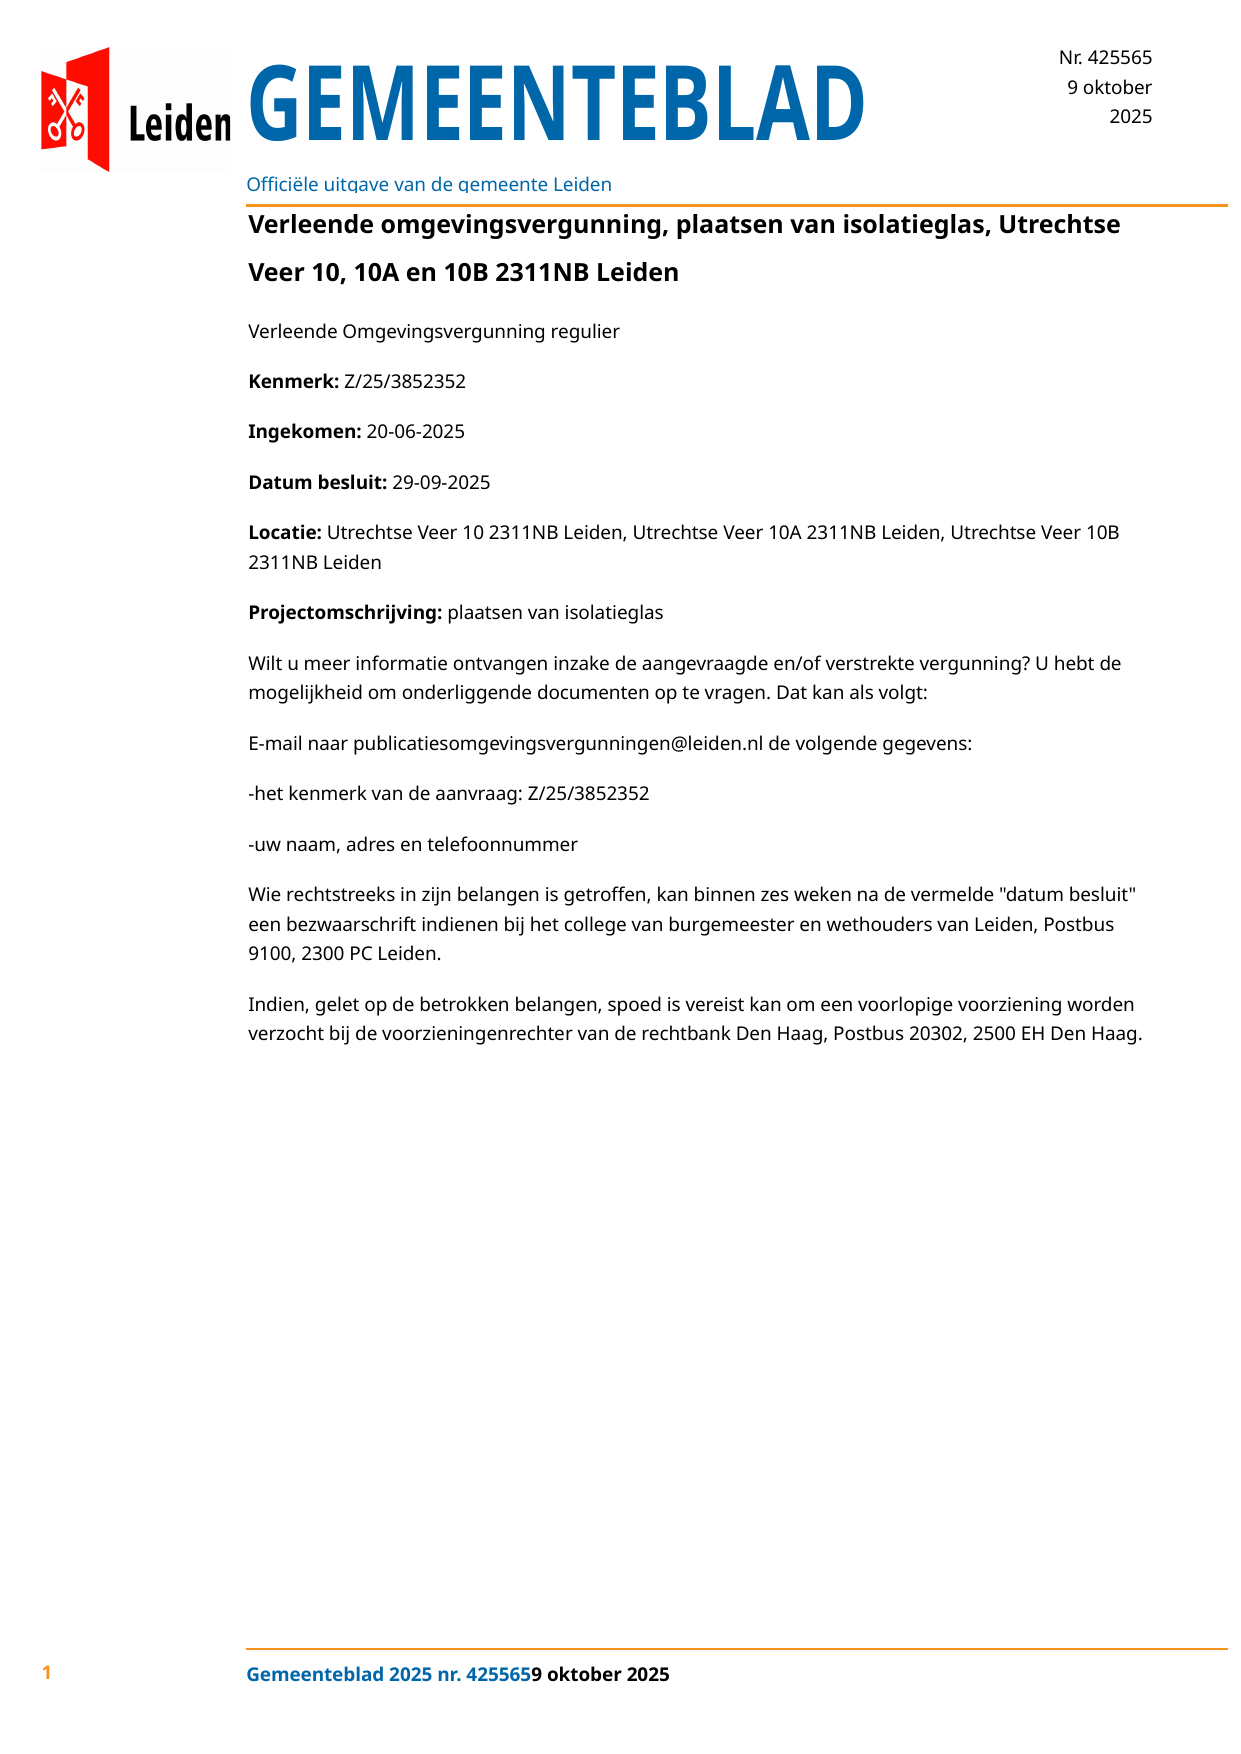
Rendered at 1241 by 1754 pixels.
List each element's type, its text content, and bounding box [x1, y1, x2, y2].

text Verleende Omgevingsvergunning regulier [248, 318, 1152, 344]
text Kenmerk: Z/25/3852352 [248, 368, 1152, 394]
text Ingekomen: 20-06-2025 [248, 419, 1152, 444]
text Wie rechtstreeks in zijn belangen is getroffen, kan binnen zes weken na de vermelde "datum besluit" een bezwaarschrift indienen bij het college van burgemeester en wethouders van Leiden, Postbus 9100, 2300 PC Leiden. [248, 881, 1152, 966]
text Locatie: Utrechtse Veer 10 2311NB Leiden, Utrechtse Veer 10A 2311NB Leiden, Utrechtse Veer 10B 2311NB Leiden [248, 519, 1152, 575]
text Projectomschrijving: plaatsen van isolatieglas [248, 599, 1152, 625]
text Wilt u meer informatie ontvangen inzake de aangevraagde en/of verstrekte vergunning? U hebt de mogelijkheid om onderliggende documenten op te vragen. Dat kan als volgt: [248, 650, 1152, 705]
text E-mail naar publicatiesomgevingsvergunningen@leiden.nl de volgende gegevens: [248, 730, 1152, 756]
text Indien, gelet op de betrokken belangen, spoed is vereist kan om een voorlopige voorziening worden verzocht bij de voorzieningenrechter van de rechtbank Den Haag, Postbus 20302, 2500 EH Den Haag. [248, 991, 1152, 1046]
picture [41, 47, 231, 172]
text Datum besluit: 29-09-2025 [248, 469, 1152, 495]
text -het kenmerk van de aanvraag: Z/25/3852352 [248, 780, 1152, 806]
text Verleende omgevingsvergunning, plaatsen van isolatieglas, Utrechtse Veer 10, 10A en 10B 2311NB Leiden [248, 207, 1152, 288]
text -uw naam, adres en telefoonnummer [248, 831, 1152, 857]
